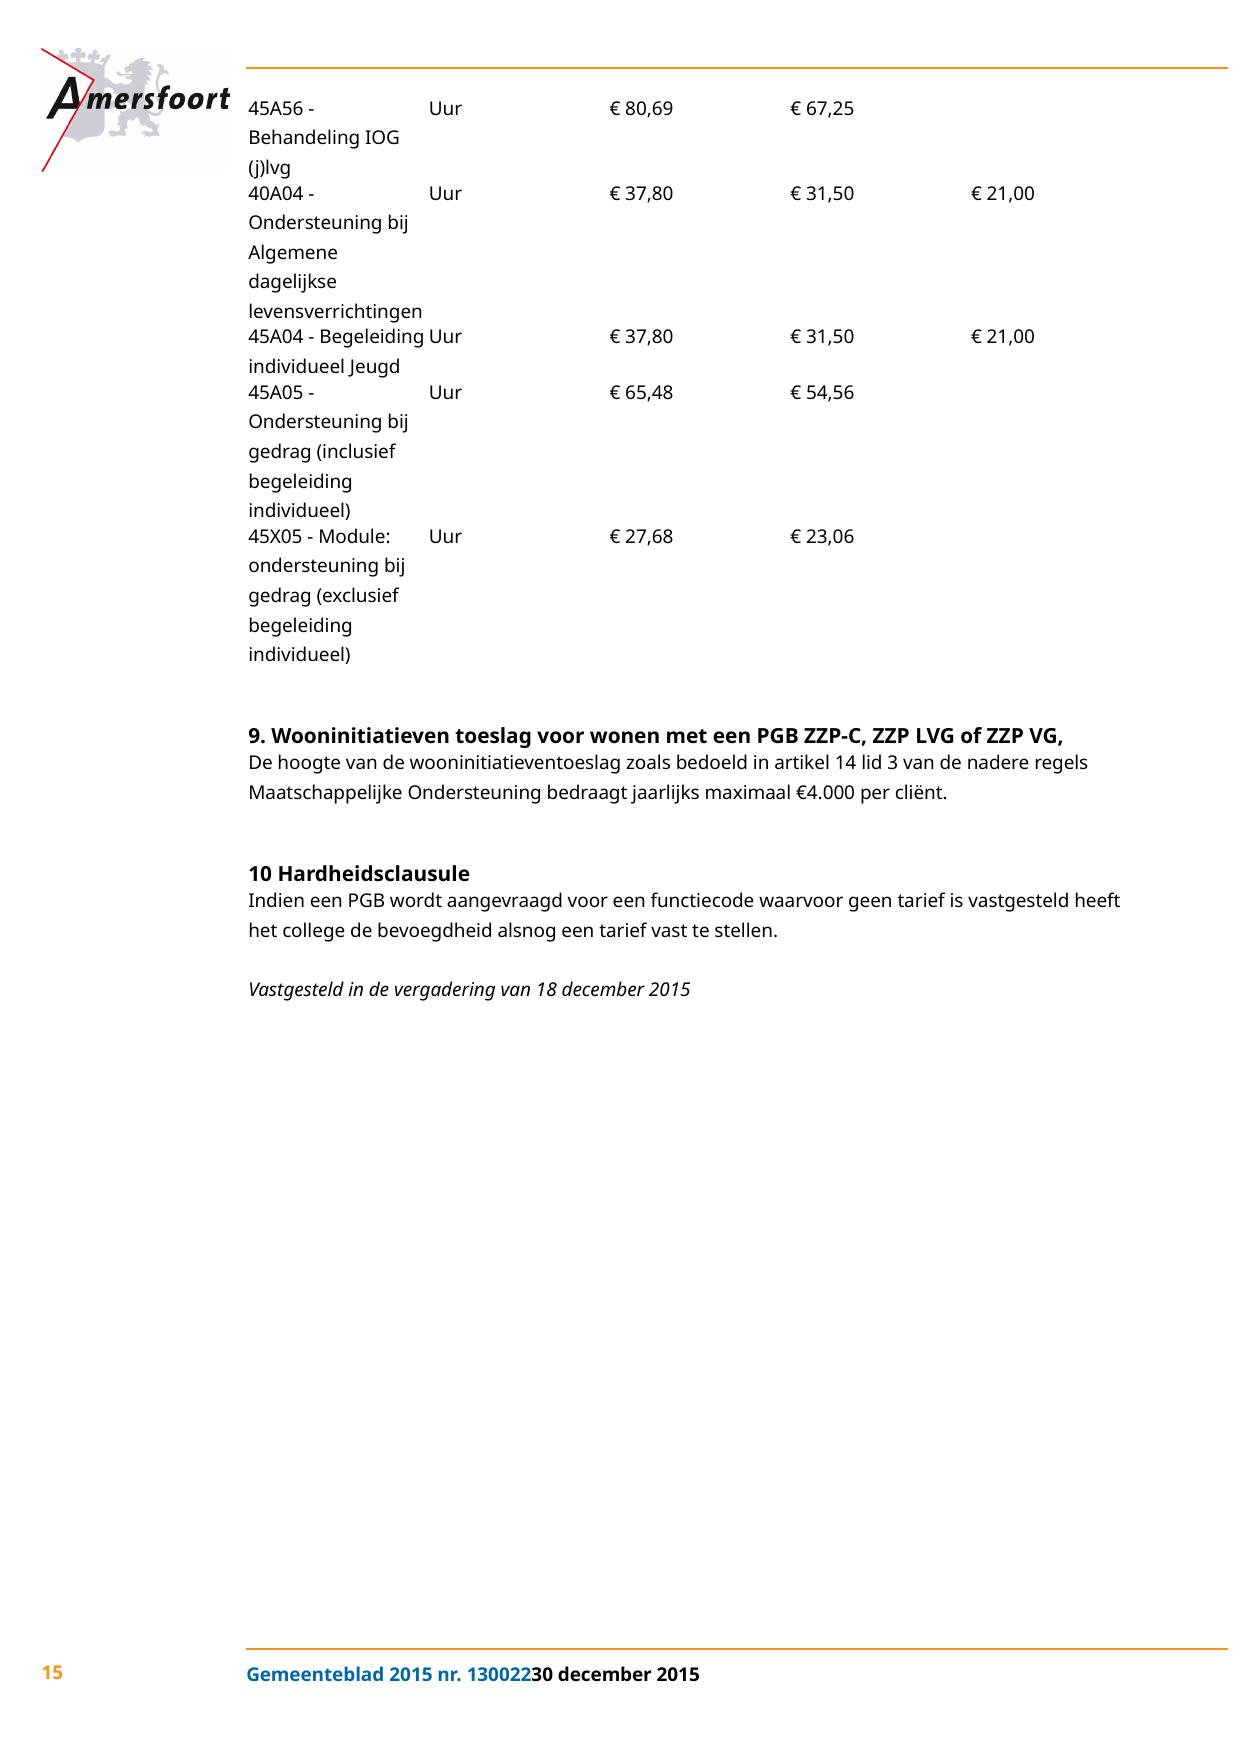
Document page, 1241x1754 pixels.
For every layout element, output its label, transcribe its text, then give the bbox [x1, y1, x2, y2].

table_cell € 31,50 [790, 324, 971, 379]
text De hoogte van de wooninitiatieventoeslag zoals bedoeld in artikel 14 lid 3 van de nadere regels Maatschappelijke Ondersteuning bedraagt jaarlijks maximaal €4.000 per cliënt. [248, 749, 1152, 804]
table_cell Uur [429, 95, 609, 180]
table_cell € 31,50 [790, 180, 971, 324]
text Vastgesteld in de vergadering van 18 december 2015 [248, 976, 1152, 1002]
table_cell € 37,80 [609, 180, 790, 324]
table_cell € 21,00 [971, 324, 1152, 379]
table_cell Uur [429, 180, 609, 324]
table_cell Uur [429, 379, 609, 523]
table_cell € 67,25 [790, 95, 971, 180]
table_cell [971, 95, 1152, 180]
table_cell € 80,69 [609, 95, 790, 180]
picture [41, 47, 231, 172]
table_cell € 23,06 [790, 523, 971, 667]
table_cell € 37,80 [609, 324, 790, 379]
table_cell [971, 379, 1152, 523]
table_cell € 65,48 [609, 379, 790, 523]
table_cell € 54,56 [790, 379, 971, 523]
table_cell € 27,68 [609, 523, 790, 667]
table_cell 45A05 - Ondersteuning bij gedrag (inclusief begeleiding individueel) [248, 379, 429, 523]
table_cell [971, 523, 1152, 667]
table_cell 45A56 - Behandeling IOG (j)lvg [248, 95, 429, 180]
text 9. Wooninitiatieven toeslag voor wonen met een PGB ZZP-C, ZZP LVG of ZZP VG, [248, 721, 1152, 749]
table_cell 45A04 - Begeleiding individueel Jeugd [248, 324, 429, 379]
text Indien een PGB wordt aangevraagd voor een functiecode waarvoor geen tarief is vastgesteld heeft het college de bevoegdheid alsnog een tarief vast te stellen. [248, 887, 1152, 943]
text 10 Hardheidsclausule [248, 859, 1152, 887]
table_cell Uur [429, 324, 609, 379]
table_cell Uur [429, 523, 609, 667]
table_cell 45X05 - Module: ondersteuning bij gedrag (exclusief begeleiding individueel) [248, 523, 429, 667]
table_cell 40A04 - Ondersteuning bij Algemene dagelijkse levensverrichtingen [248, 180, 429, 324]
table_cell € 21,00 [971, 180, 1152, 324]
